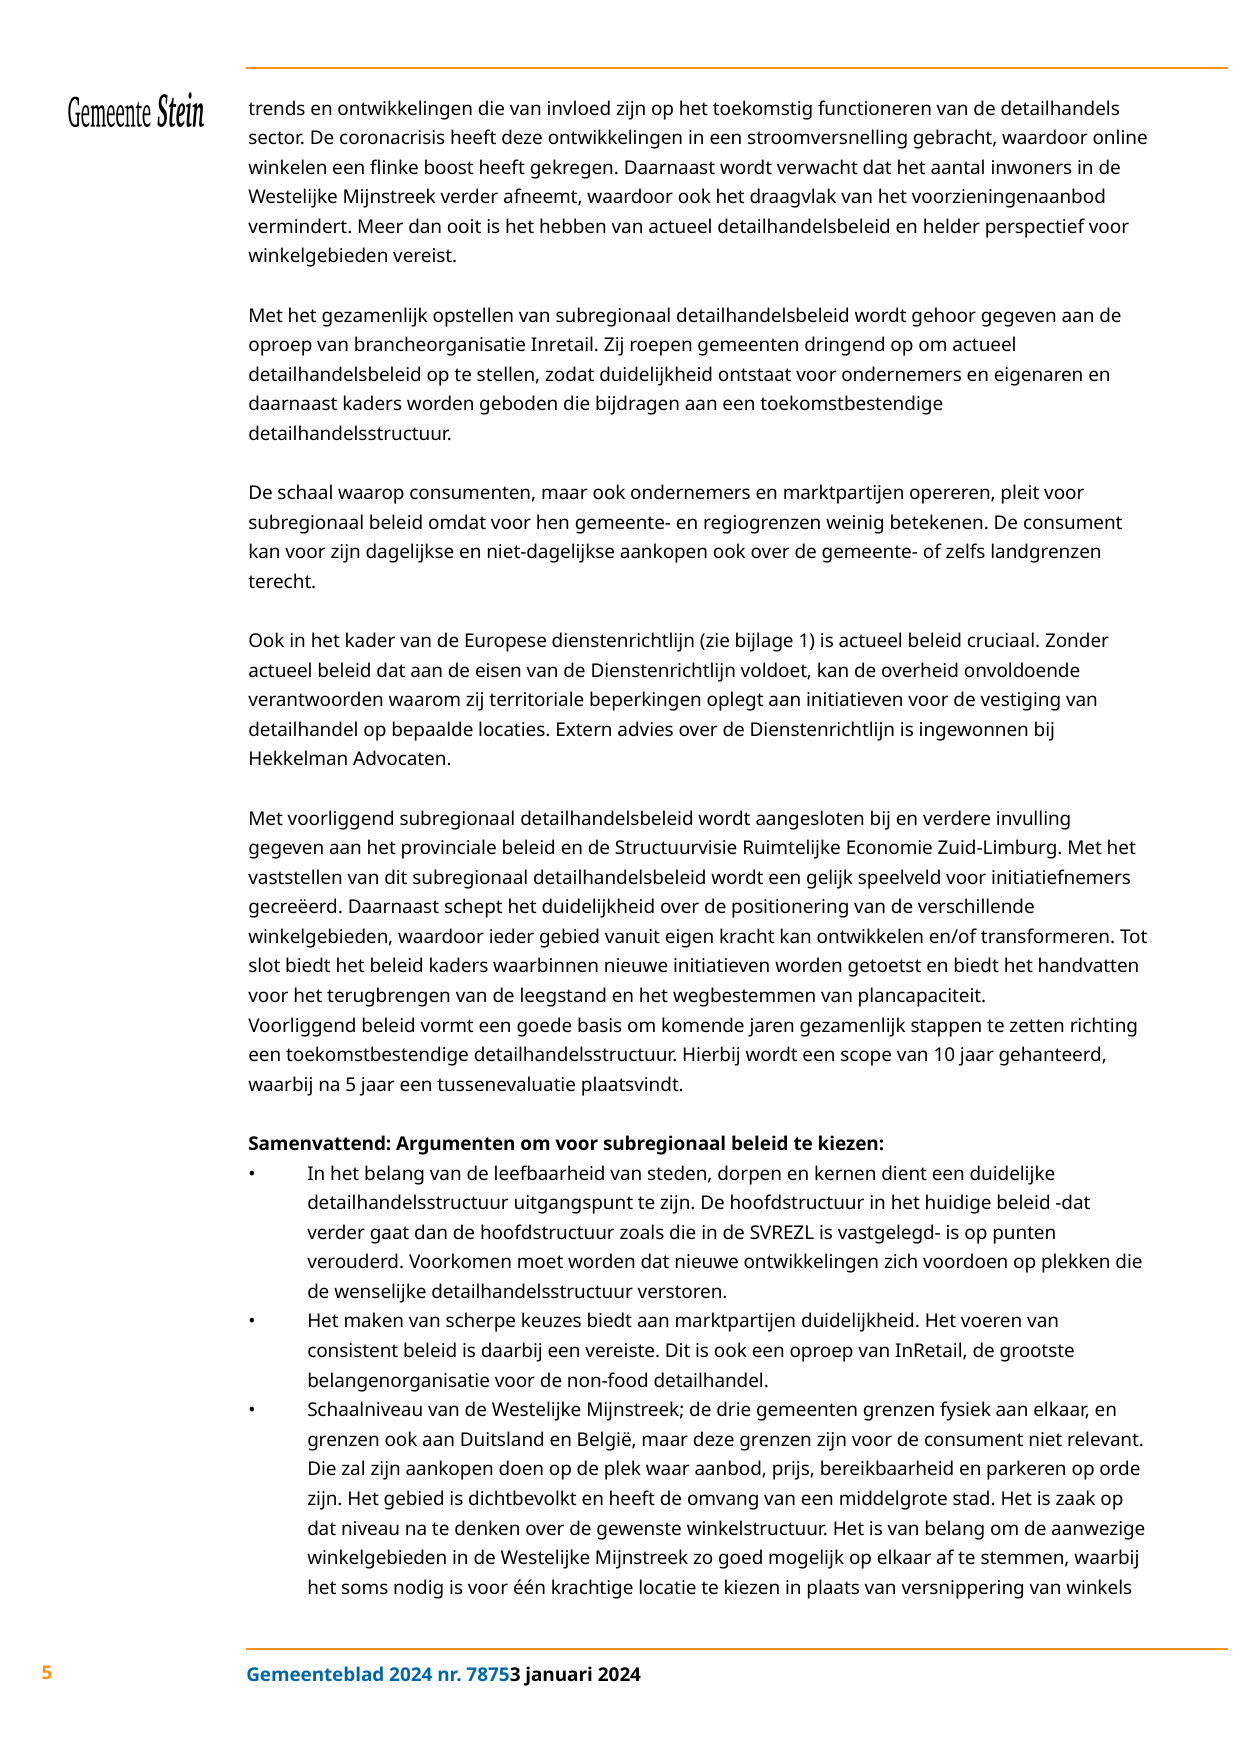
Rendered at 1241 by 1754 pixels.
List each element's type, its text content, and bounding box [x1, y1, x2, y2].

list Het maken van scherpe keuzes biedt aan marktpartijen duidelijkheid. Het voeren van consistent beleid is daarbij een vereiste. Dit is ook een oproep van InRetail, de grootste belangenorganisatie voor de non-food detailhandel. [248, 1308, 1152, 1393]
list In het belang van de leefbaarheid van steden, dorpen en kernen dient een duidelijke detailhandelsstructuur uitgangspunt te zijn. De hoofdstructuur in het huidige beleid -dat verder gaat dan de hoofdstructuur zoals die in de SVREZL is vastgelegd- is op punten verouderd. Voorkomen moet worden dat nieuwe ontwikkelingen zich voordoen op plekken die de wenselijke detailhandelsstructuur verstoren. [248, 1160, 1152, 1304]
text Met het gezamenlijk opstellen van subregionaal detailhandelsbeleid wordt gehoor gegeven aan de oproep van brancheorganisatie Inretail. Zij roepen gemeenten dringend op om actueel detailhandelsbeleid op te stellen, zodat duidelijkheid ontstaat voor ondernemers en eigenaren en daarnaast kaders worden geboden die bijdragen aan een toekomstbestendige detailhandelsstructuur. [248, 302, 1152, 446]
picture [41, 47, 231, 172]
text Ook in het kader van de Europese dienstenrichtlijn (zie bijlage 1) is actueel beleid cruciaal. Zonder actueel beleid dat aan de eisen van de Dienstenrichtlijn voldoet, kan de overheid onvoldoende verantwoorden waarom zij territoriale beperkingen oplegt aan initiatieven voor de vestiging van detailhandel op bepaalde locaties. Extern advies over de Dienstenrichtlijn is ingewonnen bij Hekkelman Advocaten. [248, 627, 1152, 771]
text Voorliggend beleid vormt een goede basis om komende jaren gezamenlijk stappen te zetten richting een toekomstbestendige detailhandelsstructuur. Hierbij wordt een scope van 10 jaar gehanteerd, waarbij na 5 jaar een tussenevaluatie plaatsvindt. [248, 1012, 1152, 1097]
text Met voorliggend subregionaal detailhandelsbeleid wordt aangesloten bij en verdere invulling gegeven aan het provinciale beleid en de Structuurvisie Ruimtelijke Economie Zuid-Limburg. Met het vaststellen van dit subregionaal detailhandelsbeleid wordt een gelijk speelveld voor initiatiefnemers gecreëerd. Daarnaast schept het duidelijkheid over de positionering van de verschillende winkelgebieden, waardoor ieder gebied vanuit eigen kracht kan ontwikkelen en/of transformeren. Tot slot biedt het beleid kaders waarbinnen nieuwe initiatieven worden getoetst en biedt het handvatten voor het terugbrengen van de leegstand en het wegbestemmen van plancapaciteit. [248, 805, 1152, 1008]
text trends en ontwikkelingen die van invloed zijn op het toekomstig functioneren van de detailhandels sector. De coronacrisis heeft deze ontwikkelingen in een stroomversnelling gebracht, waardoor online winkelen een flinke boost heeft gekregen. Daarnaast wordt verwacht dat het aantal inwoners in de Westelijke Mijnstreek verder afneemt, waardoor ook het draagvlak van het voorzieningenaanbod vermindert. Meer dan ooit is het hebben van actueel detailhandelsbeleid en helder perspectief voor winkelgebieden vereist. [248, 95, 1152, 268]
text De schaal waarop consumenten, maar ook ondernemers en marktpartijen opereren, pleit voor subregionaal beleid omdat voor hen gemeente- en regiogrenzen weinig betekenen. De consument kan voor zijn dagelijkse en niet-dagelijkse aankopen ook over de gemeente- of zelfs landgrenzen terecht. [248, 479, 1152, 594]
list Schaalniveau van de Westelijke Mijnstreek; de drie gemeenten grenzen fysiek aan elkaar, en grenzen ook aan Duitsland en België, maar deze grenzen zijn voor de consument niet relevant. Die zal zijn aankopen doen op de plek waar aanbod, prijs, bereikbaarheid en parkeren op orde zijn. Het gebied is dichtbevolkt en heeft de omvang van een middelgrote stad. Het is zaak op dat niveau na te denken over de gewenste winkelstructuur. Het is van belang om de aanwezige winkelgebieden in de Westelijke Mijnstreek zo goed mogelijk op elkaar af te stemmen, waarbij het soms nodig is voor één krachtige locatie te kiezen in plaats van versnippering van winkels [248, 1396, 1152, 1600]
text Samenvattend: Argumenten om voor subregionaal beleid te kiezen: [248, 1130, 1152, 1156]
